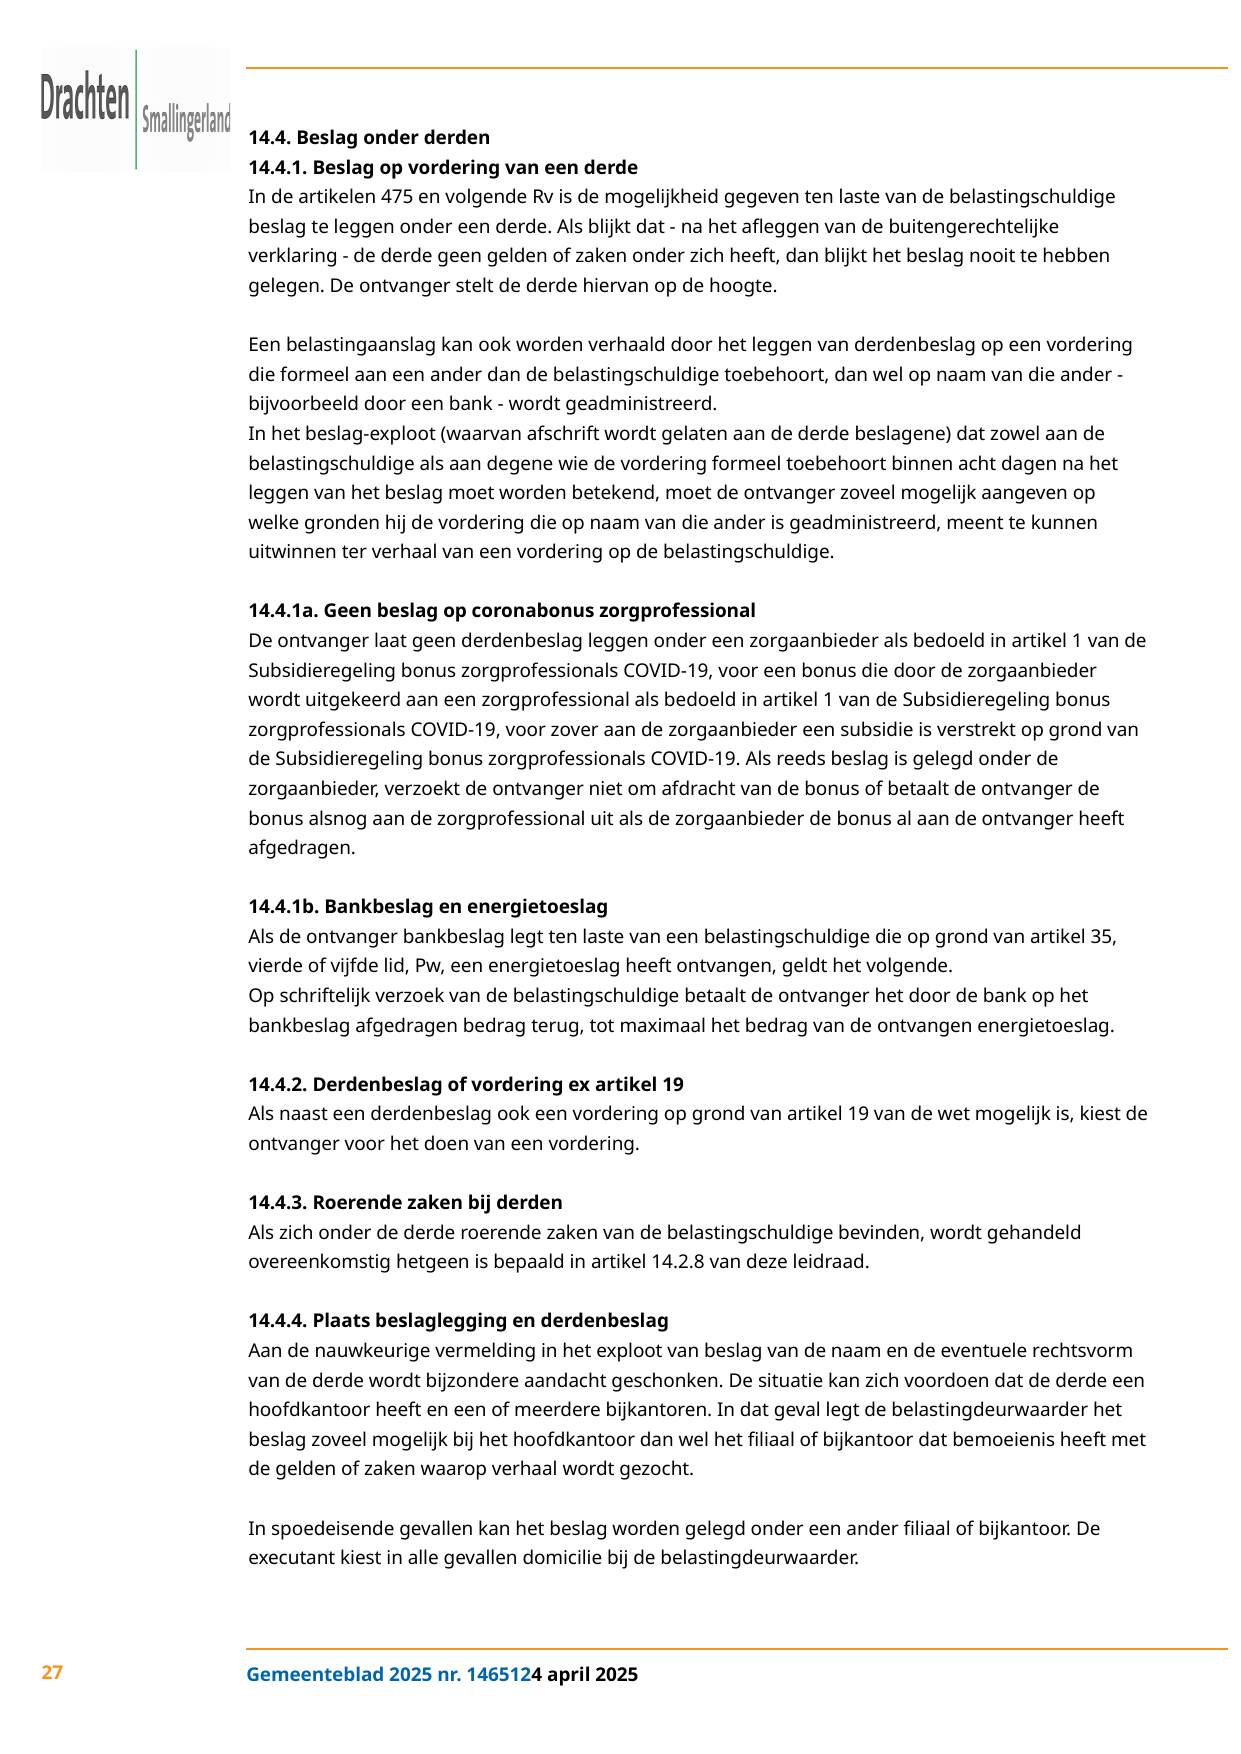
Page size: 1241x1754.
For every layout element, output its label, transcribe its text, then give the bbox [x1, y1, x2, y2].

text Op schriftelijk verzoek van de belastingschuldige betaalt de ontvanger het door de bank op het bankbeslag afgedragen bedrag terug, tot maximaal het bedrag van de ontvangen energietoeslag. [248, 982, 1152, 1038]
text Als zich onder de derde roerende zaken van de belastingschuldige bevinden, wordt gehandeld overeenkomstig hetgeen is bepaald in artikel 14.2.8 van deze leidraad. [248, 1219, 1152, 1274]
text 14.4.3. Roerende zaken bij derden [248, 1189, 1152, 1215]
text Als de ontvanger bankbeslag legt ten laste van een belastingschuldige die op grond van artikel 35, vierde of vijfde lid, Pw, een energietoeslag heeft ontvangen, geldt het volgende. [248, 923, 1152, 978]
text 14.4.1. Beslag op vordering van een derde [248, 154, 1152, 180]
text 14.4.1a. Geen beslag op coronabonus zorgprofessional [248, 598, 1152, 623]
text In spoedeisende gevallen kan het beslag worden gelegd onder een ander filiaal of bijkantoor. De executant kiest in alle gevallen domicilie bij de belastingdeurwaarder. [248, 1515, 1152, 1570]
text Aan de nauwkeurige vermelding in het exploot van beslag van de naam en de eventuele rechtsvorm van de derde wordt bijzondere aandacht geschonken. De situatie kan zich voordoen dat de derde een hoofdkantoor heeft en een of meerdere bijkantoren. In dat geval legt de belastingdeurwaarder het beslag zoveel mogelijk bij het hoofdkantoor dan wel het filiaal of bijkantoor dat bemoeienis heeft met de gelden of zaken waarop verhaal wordt gezocht. [248, 1337, 1152, 1481]
text 14.4.1b. Bankbeslag en energietoeslag [248, 893, 1152, 919]
text 14.4.2. Derdenbeslag of vordering ex artikel 19 [248, 1071, 1152, 1097]
text Als naast een derdenbeslag ook een vordering op grond van artikel 19 van de wet mogelijk is, kiest de ontvanger voor het doen van een vordering. [248, 1101, 1152, 1156]
text In de artikelen 475 en volgende Rv is de mogelijkheid gegeven ten laste van de belastingschuldige beslag te leggen onder een derde. Als blijkt dat - na het afleggen van de buitengerechtelijke verklaring - de derde geen gelden of zaken onder zich heeft, dan blijkt het beslag nooit te hebben gelegen. De ontvanger stelt de derde hiervan op de hoogte. [248, 183, 1152, 298]
text 14.4.4. Plaats beslaglegging en derdenbeslag [248, 1308, 1152, 1333]
picture [41, 47, 231, 172]
text In het beslag-exploot (waarvan afschrift wordt gelaten aan de derde beslagene) dat zowel aan de belastingschuldige als aan degene wie de vordering formeel toebehoort binnen acht dagen na het leggen van het beslag moet worden betekend, moet de ontvanger zoveel mogelijk aangeven op welke gronden hij de vordering die op naam van die ander is geadministreerd, meent te kunnen uitwinnen ter verhaal van een vordering op de belastingschuldige. [248, 420, 1152, 564]
text 14.4. Beslag onder derden [248, 124, 1152, 150]
text Een belastingaanslag kan ook worden verhaald door het leggen van derdenbeslag op een vordering die formeel aan een ander dan de belastingschuldige toebehoort, dan wel op naam van die ander - bijvoorbeeld door een bank - wordt geadministreerd. [248, 331, 1152, 416]
text De ontvanger laat geen derdenbeslag leggen onder een zorgaanbieder als bedoeld in artikel 1 van de Subsidieregeling bonus zorgprofessionals COVID-19, voor een bonus die door de zorgaanbieder wordt uitgekeerd aan een zorgprofessional als bedoeld in artikel 1 van de Subsidieregeling bonus zorgprofessionals COVID-19, voor zover aan de zorgaanbieder een subsidie is verstrekt op grond van de Subsidieregeling bonus zorgprofessionals COVID-19. Als reeds beslag is gelegd onder de zorgaanbieder, verzoekt de ontvanger niet om afdracht van de bonus of betaalt de ontvanger de bonus alsnog aan de zorgprofessional uit als de zorgaanbieder de bonus al aan de ontvanger heeft afgedragen. [248, 627, 1152, 860]
